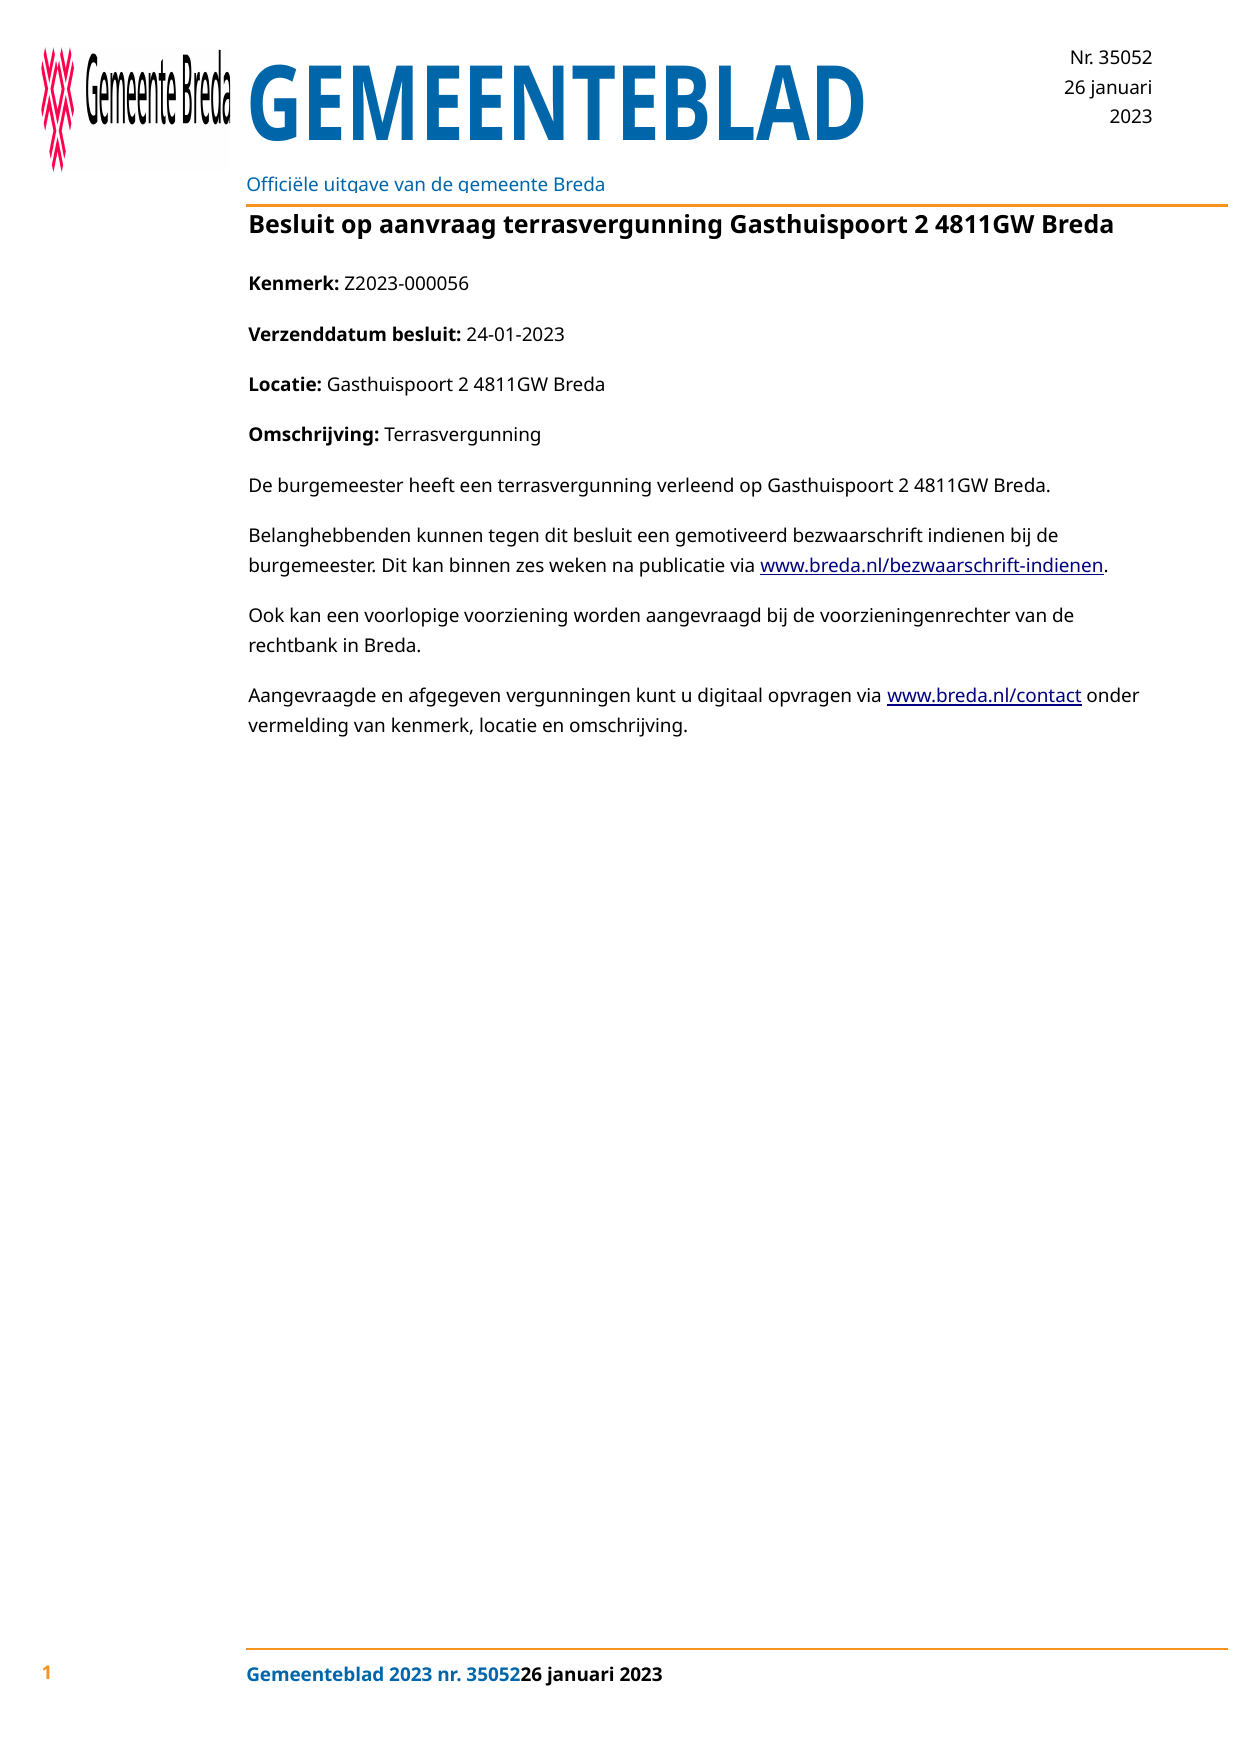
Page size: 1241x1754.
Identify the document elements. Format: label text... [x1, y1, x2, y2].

text Belanghebbenden kunnen tegen dit besluit een gemotiveerd bezwaarschrift indienen bij de burgemeester. Dit kan binnen zes weken na publicatie via www.breda.nl/bezwaarschrift-indienen. [248, 522, 1152, 578]
text Omschrijving: Terrasvergunning [248, 422, 1152, 447]
text Verzenddatum besluit: 24-01-2023 [248, 321, 1152, 346]
text De burgemeester heeft een terrasvergunning verleend op Gasthuispoort 2 4811GW Breda. [248, 472, 1152, 498]
text Locatie: Gasthuispoort 2 4811GW Breda [248, 371, 1152, 397]
text Ook kan een voorlopige voorziening worden aangevraagd bij de voorzieningenrechter van de rechtbank in Breda. [248, 602, 1152, 658]
text Besluit op aanvraag terrasvergunning Gasthuispoort 2 4811GW Breda [248, 207, 1152, 241]
text Aangevraagde en afgegeven vergunningen kunt u digitaal opvragen via www.breda.nl/contact onder vermelding van kenmerk, locatie en omschrijving. [248, 682, 1152, 738]
picture [41, 47, 231, 172]
text Kenmerk: Z2023-000056 [248, 270, 1152, 296]
